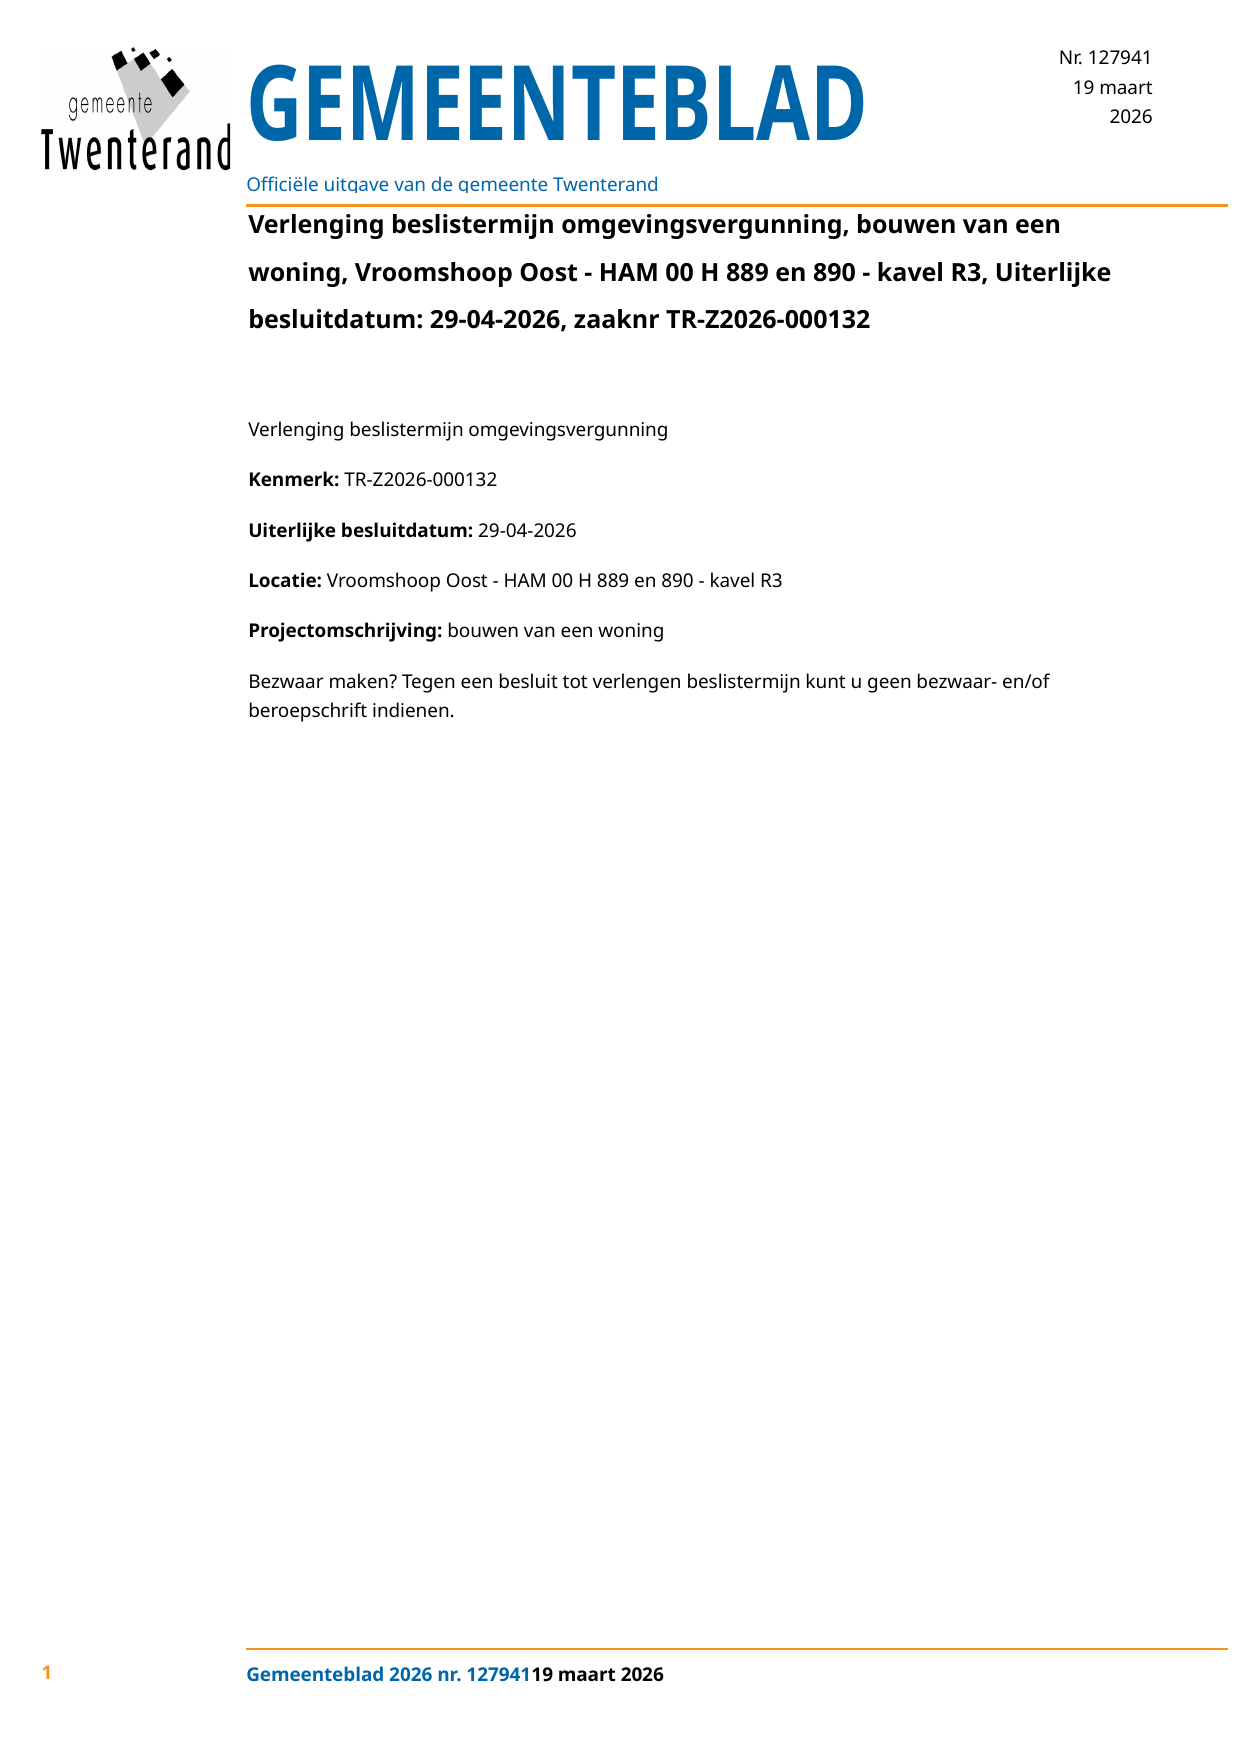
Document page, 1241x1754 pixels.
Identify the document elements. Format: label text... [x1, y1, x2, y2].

text Locatie: Vroomshoop Oost - HAM 00 H 889 en 890 - kavel R3 [248, 567, 1152, 593]
text Verlenging beslistermijn omgevingsvergunning, bouwen van een woning, Vroomshoop Oost - HAM 00 H 889 en 890 - kavel R3, Uiterlijke besluitdatum: 29-04-2026, zaaknr TR-Z2026-000132 [248, 207, 1152, 336]
text Bezwaar maken? Tegen een besluit tot verlengen beslistermijn kunt u geen bezwaar- en/of beroepschrift indienen. [248, 668, 1152, 723]
text Uiterlijke besluitdatum: 29-04-2026 [248, 517, 1152, 542]
text Projectomschrijving: bouwen van een woning [248, 618, 1152, 643]
picture [41, 47, 231, 172]
text Kenmerk: TR-Z2026-000132 [248, 466, 1152, 492]
text Verlenging beslistermijn omgevingsvergunning [248, 416, 1152, 442]
